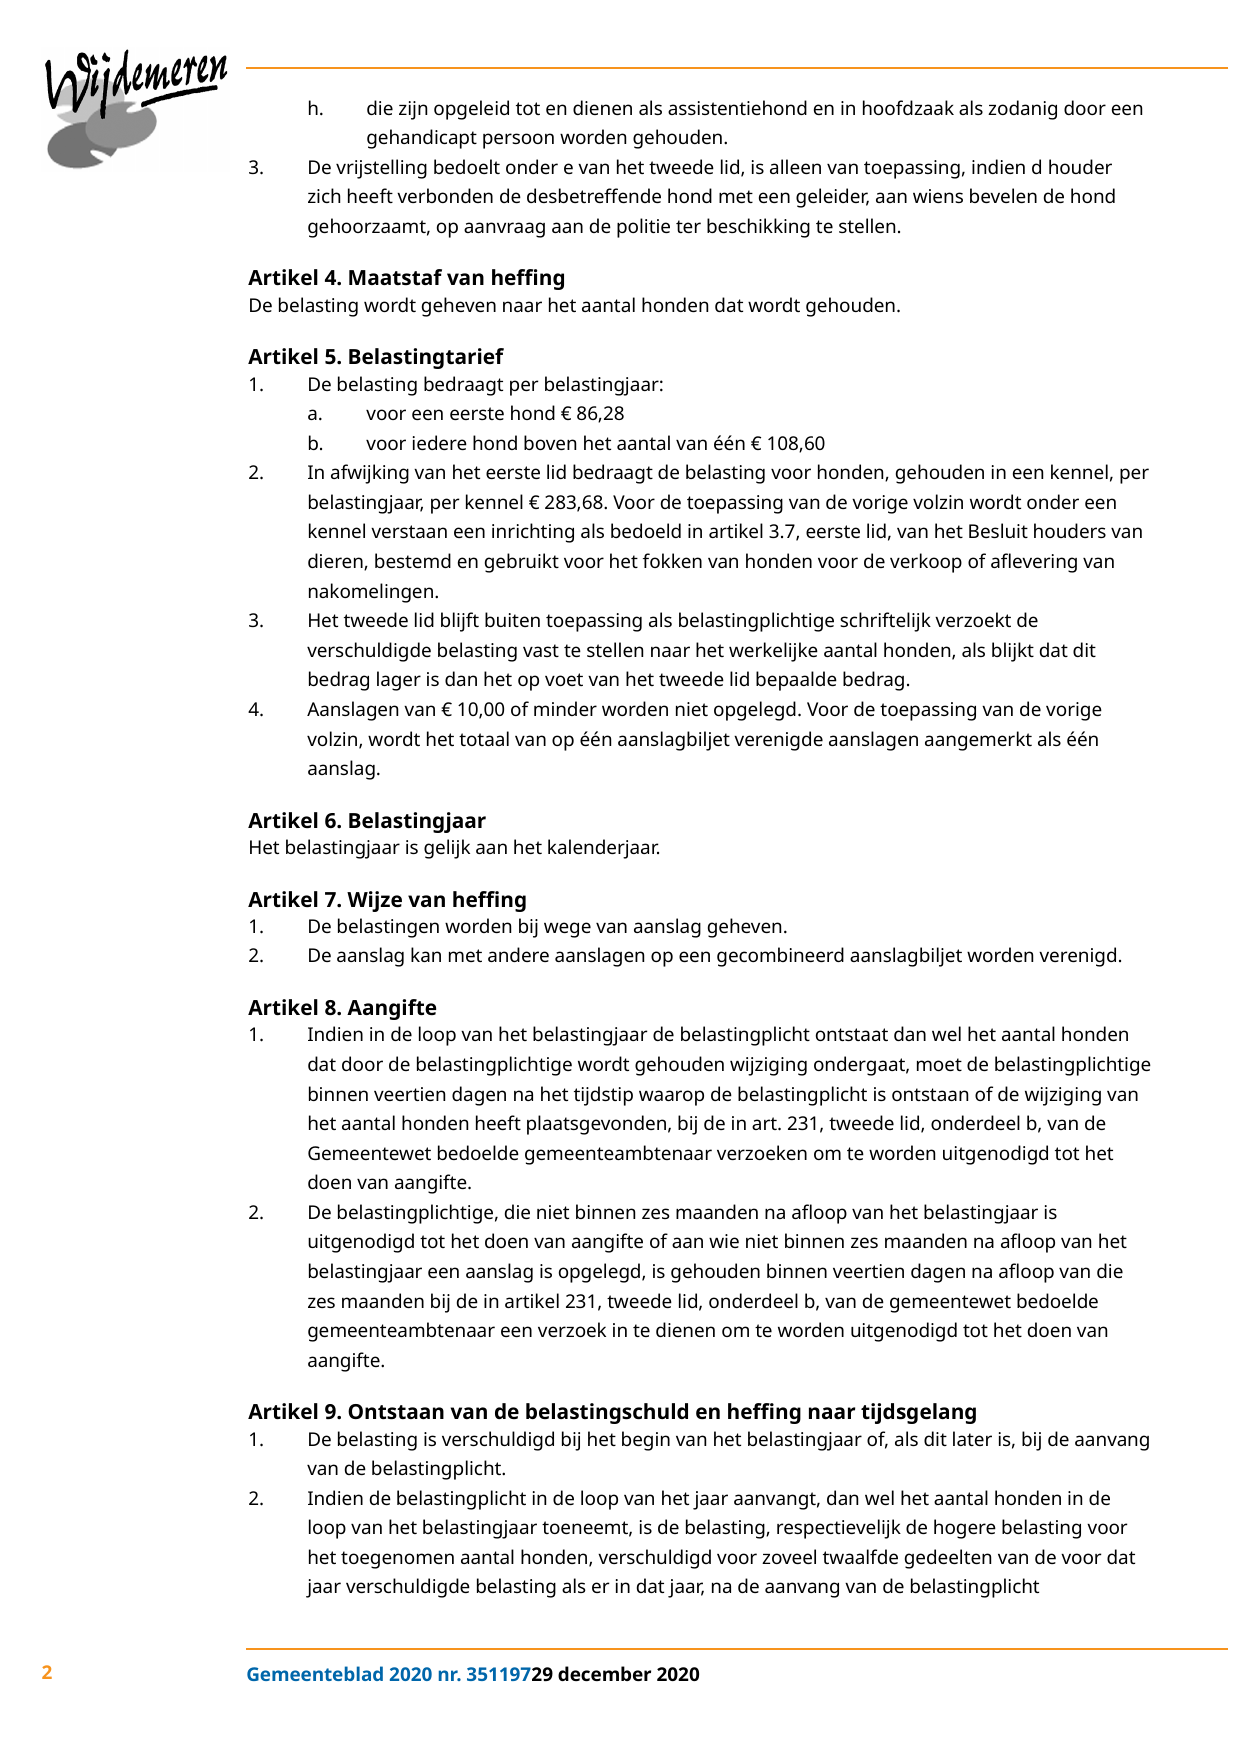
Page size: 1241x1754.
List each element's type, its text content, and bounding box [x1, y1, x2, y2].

list Indien de belastingplicht in de loop van het jaar aanvangt, dan wel het aantal honden in de loop van het belastingjaar toeneemt, is de belasting, respectievelijk de hogere belasting voor het toegenomen aantal honden, verschuldigd voor zoveel twaalfde gedeelten van de voor dat jaar verschuldigde belasting als er in dat jaar, na de aanvang van de belastingplicht [248, 1485, 1152, 1599]
list De belastingplichtige, die niet binnen zes maanden na afloop van het belastingjaar is uitgenodigd tot het doen van aangifte of aan wie niet binnen zes maanden na afloop van het belastingjaar een aanslag is opgelegd, is gehouden binnen veertien dagen na afloop van die zes maanden bij de in artikel 231, tweede lid, onderdeel b, van de gemeentewet bedoelde gemeenteambtenaar een verzoek in te dienen om te worden uitgenodigd tot het doen van aangifte. [248, 1199, 1152, 1373]
text Artikel 6. Belastingjaar [248, 806, 1152, 834]
list In afwijking van het eerste lid bedraagt de belasting voor honden, gehouden in een kennel, per belastingjaar, per kennel € 283,68. Voor de toepassing van de vorige volzin wordt onder een kennel verstaan een inrichting als bedoeld in artikel 3.7, eerste lid, van het Besluit houders van dieren, bestemd en gebruikt voor het fokken van honden voor de verkoop of aflevering van nakomelingen. [248, 459, 1152, 604]
list Aanslagen van € 10,00 of minder worden niet opgelegd. Voor de toepassing van de vorige volzin, wordt het totaal van op één aanslagbiljet verenigde aanslagen aangemerkt als één aanslag. [248, 696, 1152, 781]
list De belasting bedraagt per belastingjaar: [248, 371, 1152, 397]
text Artikel 8. Aangifte [248, 993, 1152, 1022]
text Artikel 9. Ontstaan van de belastingschuld en heffing naar tijdsgelang [248, 1397, 1152, 1426]
picture [41, 47, 231, 172]
text Het belastingjaar is gelijk aan het kalenderjaar. [248, 834, 1152, 860]
list die zijn opgeleid tot en dienen als assistentiehond en in hoofdzaak als zodanig door een gehandicapt persoon worden gehouden. [307, 95, 1152, 150]
list De aanslag kan met andere aanslagen op een gecombineerd aanslagbiljet worden verenigd. [248, 943, 1152, 968]
text Artikel 5. Belastingtarief [248, 342, 1152, 371]
list Indien in de loop van het belastingjaar de belastingplicht ontstaat dan wel het aantal honden dat door de belastingplichtige wordt gehouden wijziging ondergaat, moet de belastingplichtige binnen veertien dagen na het tijdstip waarop de belastingplicht is ontstaan of de wijziging van het aantal honden heeft plaatsgevonden, bij de in art. 231, tweede lid, onderdeel b, van de Gemeentewet bedoelde gemeenteambtenaar verzoeken om te worden uitgenodigd tot het doen van aangifte. [248, 1022, 1152, 1195]
list De vrijstelling bedoelt onder e van het tweede lid, is alleen van toepassing, indien d houder zich heeft verbonden de desbetreffende hond met een geleider, aan wiens bevelen de hond gehoorzaamt, op aanvraag aan de politie ter beschikking te stellen. [248, 154, 1152, 239]
list voor een eerste hond € 86,28 [307, 400, 1152, 426]
text Artikel 7. Wijze van heffing [248, 885, 1152, 913]
list Het tweede lid blijft buiten toepassing als belastingplichtige schriftelijk verzoekt de verschuldigde belasting vast te stellen naar het werkelijke aantal honden, als blijkt dat dit bedrag lager is dan het op voet van het tweede lid bepaalde bedrag. [248, 607, 1152, 692]
list De belasting is verschuldigd bij het begin van het belastingjaar of, als dit later is, bij de aanvang van de belastingplicht. [248, 1426, 1152, 1481]
list voor iedere hond boven het aantal van één € 108,60 [307, 430, 1152, 456]
text Artikel 4. Maatstaf van heffing [248, 263, 1152, 292]
list De belastingen worden bij wege van aanslag geheven. [248, 913, 1152, 939]
text De belasting wordt geheven naar het aantal honden dat wordt gehouden. [248, 292, 1152, 318]
